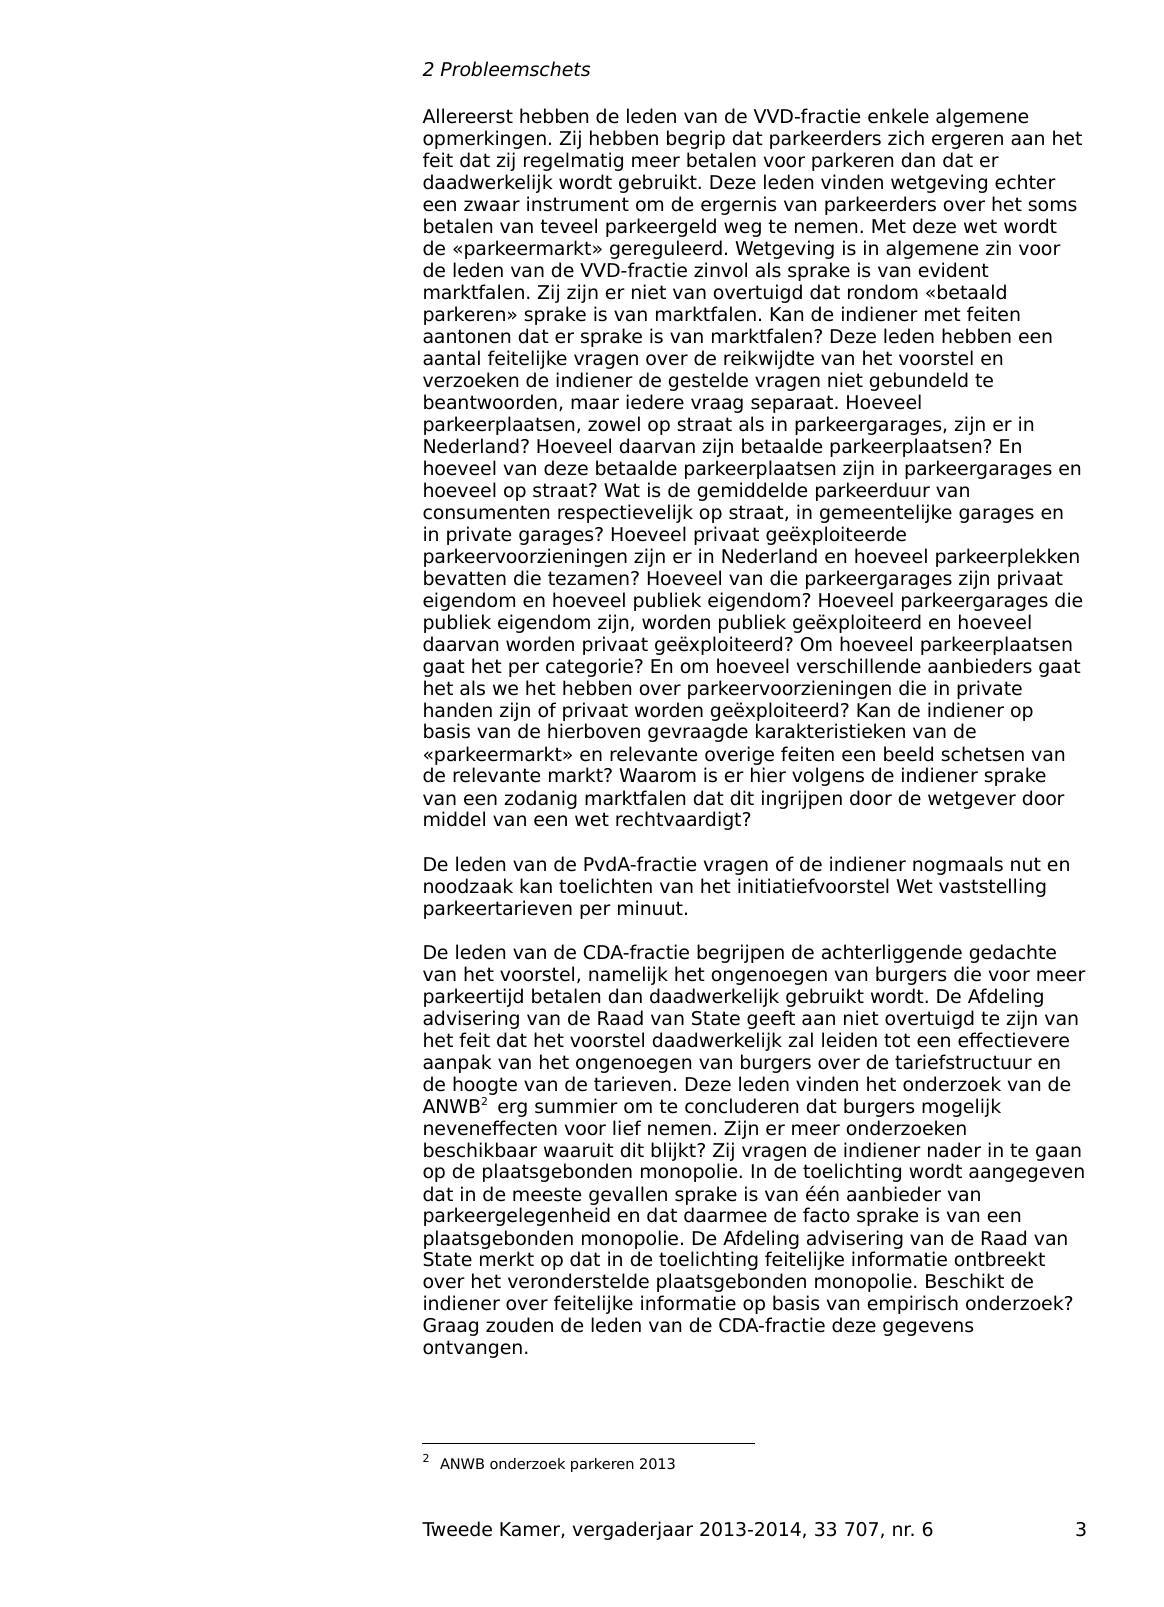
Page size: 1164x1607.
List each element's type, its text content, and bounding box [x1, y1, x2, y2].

text De leden van de PvdA-fractie vragen of de indiener nogmaals nut en noodzaak kan toelichten van het initiatiefvoorstel Wet vaststelling parkeertarieven per minuut. [422, 853, 1087, 919]
text ANWB onderzoek parkeren 2013 [422, 1452, 1087, 1474]
subtitle 2 Probleemschets [422, 59, 1087, 81]
text De leden van de CDA-fractie begrijpen de achterliggende gedachte van het voorstel, namelijk het ongenoegen van burgers die voor meer parkeertijd betalen dan daadwerkelijk gebruikt wordt. De Afdeling advisering van de Raad van State geeft aan niet overtuigd te zijn van het feit dat het voorstel daadwerkelijk zal leiden tot een effectievere aanpak van het ongenoegen van burgers over de tariefstructuur en de hoogte van de tarieven. Deze leden vinden het onderzoek van de ANWB erg summier om te concluderen dat burgers mogelijk neveneffecten voor lief nemen. Zijn er meer onderzoeken beschikbaar waaruit dit blijkt? Zij vragen de indiener nader in te gaan op de plaatsgebonden monopolie. In de toelichting wordt aangegeven dat in de meeste gevallen sprake is van één aanbieder van parkeergelegenheid en dat daarmee de facto sprake is van een plaatsgebonden monopolie. De Afdeling advisering van de Raad van State merkt op dat in de toelichting feitelijke informatie ontbreekt over het veronderstelde plaatsgebonden monopolie. Beschikt de indiener over feitelijke informatie op basis van empirisch onderzoek? Graag zouden de leden van de CDA-fractie deze gegevens ontvangen. [422, 942, 1087, 1359]
text Allereerst hebben de leden van de VVD-fractie enkele algemene opmerkingen. Zij hebben begrip dat parkeerders zich ergeren aan het feit dat zij regelmatig meer betalen voor parkeren dan dat er daadwerkelijk wordt gebruikt. Deze leden vinden wetgeving echter een zwaar instrument om de ergernis van parkeerders over het soms betalen van teveel parkeergeld weg te nemen. Met deze wet wordt de «parkeermarkt» gereguleerd. Wetgeving is in algemene zin voor de leden van de VVD-fractie zinvol als sprake is van evident marktfalen. Zij zijn er niet van overtuigd dat rondom «betaald parkeren» sprake is van marktfalen. Kan de indiener met feiten aantonen dat er sprake is van marktfalen? Deze leden hebben een aantal feitelijke vragen over de reikwijdte van het voorstel en verzoeken de indiener de gestelde vragen niet gebundeld te beantwoorden, maar iedere vraag separaat. Hoeveel parkeerplaatsen, zowel op straat als in parkeergarages, zijn er in Nederland? Hoeveel daarvan zijn betaalde parkeerplaatsen? En hoeveel van deze betaalde parkeerplaatsen zijn in parkeergarages en hoeveel op straat? Wat is de gemiddelde parkeerduur van consumenten respectievelijk op straat, in gemeentelijke garages en in private garages? Hoeveel privaat geëxploiteerde parkeervoorzieningen zijn er in Nederland en hoeveel parkeerplekken bevatten die tezamen? Hoeveel van die parkeergarages zijn privaat eigendom en hoeveel publiek eigendom? Hoeveel parkeergarages die publiek eigendom zijn, worden publiek geëxploiteerd en hoeveel daarvan worden privaat geëxploiteerd? Om hoeveel parkeerplaatsen gaat het per categorie? En om hoeveel verschillende aanbieders gaat het als we het hebben over parkeervoorzieningen die in private handen zijn of privaat worden geëxploiteerd? Kan de indiener op basis van de hierboven gevraagde karakteristieken van de «parkeermarkt» en relevante overige feiten een beeld schetsen van de relevante markt? Waarom is er hier volgens de indiener sprake van een zodanig marktfalen dat dit ingrijpen door de wetgever door middel van een wet rechtvaardigt? [422, 106, 1087, 831]
